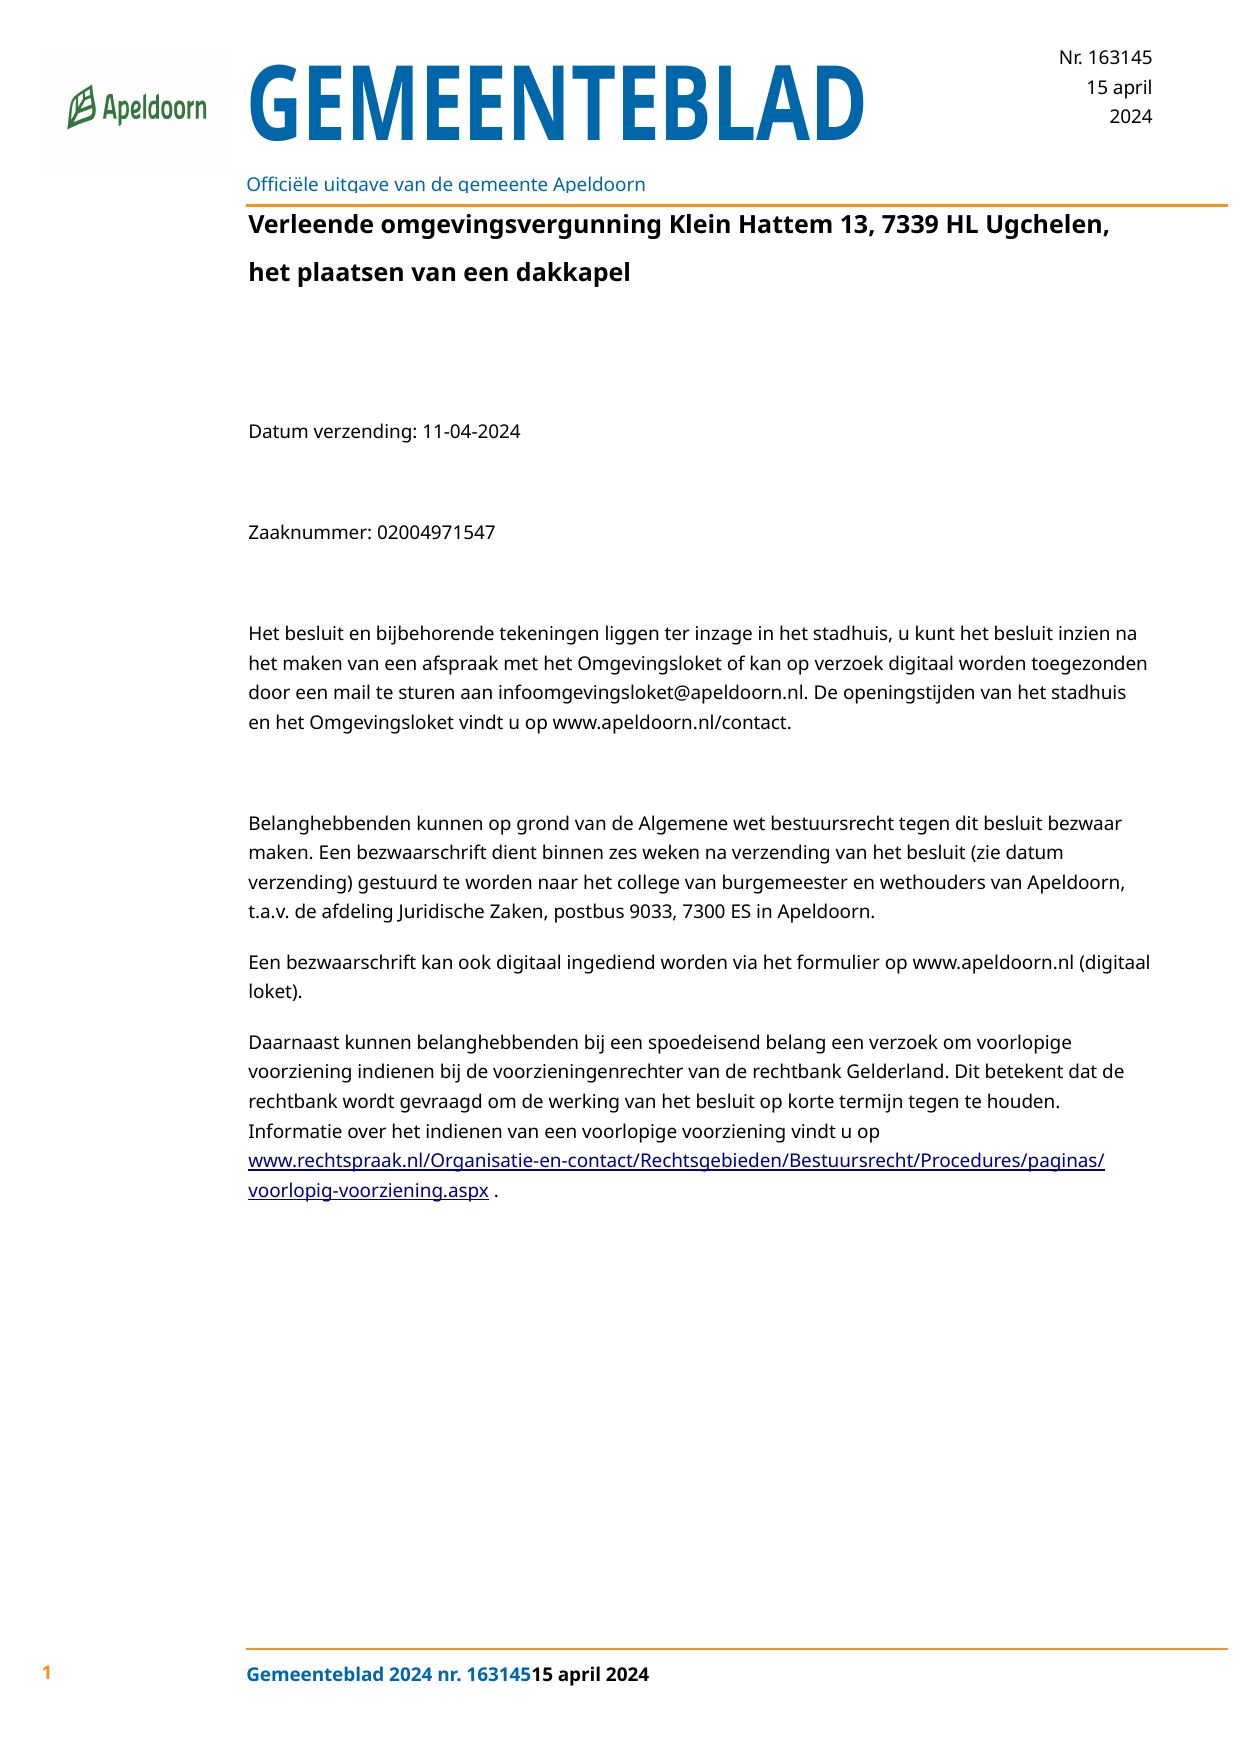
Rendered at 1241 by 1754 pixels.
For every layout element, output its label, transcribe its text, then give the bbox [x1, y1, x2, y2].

text Daarnaast kunnen belanghebbenden bij een spoedeisend belang een verzoek om voorlopige voorziening indienen bij de voorzieningenrechter van de rechtbank Gelderland. Dit betekent dat de rechtbank wordt gevraagd om de werking van het besluit op korte termijn tegen te houden. Informatie over het indienen van een voorlopige voorziening vindt u op www.rechtspraak.nl/Organisatie-en-contact/Rechtsgebieden/Bestuursrecht/Procedures/paginas/voorlopig-voorziening.aspx . [248, 1029, 1152, 1203]
text Zaaknummer: 02004971547 [248, 519, 1152, 545]
text Verleende omgevingsvergunning Klein Hattem 13, 7339 HL Ugchelen, het plaatsen van een dakkapel [248, 207, 1152, 288]
text Datum verzending: 11-04-2024 [248, 419, 1152, 444]
text Het besluit en bijbehorende tekeningen liggen ter inzage in het stadhuis, u kunt het besluit inzien na het maken van een afspraak met het Omgevingsloket of kan op verzoek digitaal worden toegezonden door een mail te sturen aan infoomgevingsloket@apeldoorn.nl. De openingstijden van het stadhuis en het Omgevingsloket vindt u op www.apeldoorn.nl/contact. [248, 620, 1152, 735]
picture [41, 47, 231, 172]
text Belanghebbenden kunnen op grond van de Algemene wet bestuursrecht tegen dit besluit bezwaar maken. Een bezwaarschrift dient binnen zes weken na verzending van het besluit (zie datum verzending) gestuurd te worden naar het college van burgemeester en wethouders van Apeldoorn, t.a.v. de afdeling Juridische Zaken, postbus 9033, 7300 ES in Apeldoorn. [248, 810, 1152, 924]
text Een bezwaarschrift kan ook digitaal ingediend worden via het formulier op www.apeldoorn.nl (digitaal loket). [248, 949, 1152, 1004]
